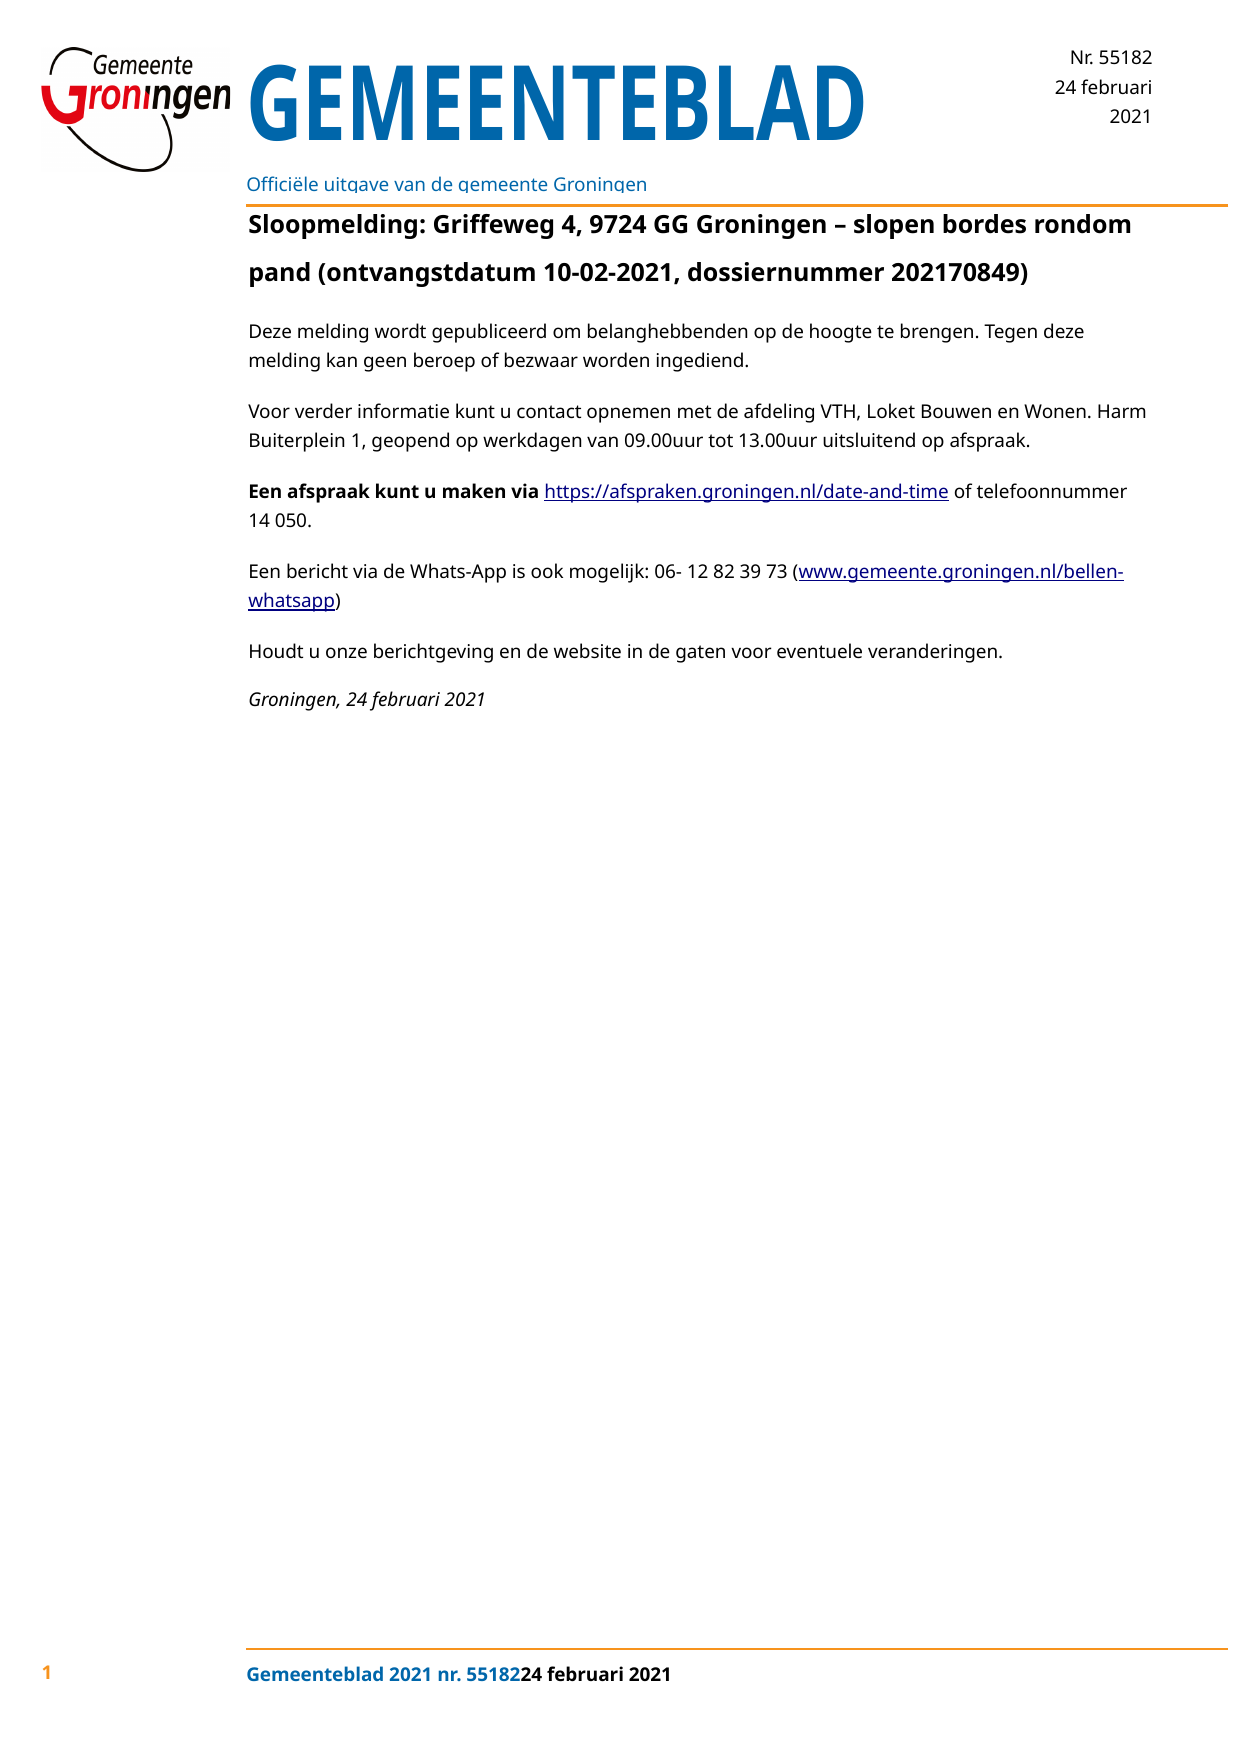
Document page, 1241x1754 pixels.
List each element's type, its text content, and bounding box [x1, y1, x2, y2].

text Houdt u onze berichtgeving en de website in de gaten voor eventuele veranderingen. [248, 638, 1152, 664]
text Groningen, 24 februari 2021 [248, 686, 1152, 711]
picture [41, 47, 231, 172]
text Een afspraak kunt u maken via https://afspraken.groningen.nl/date-and-time of telefoonnummer 14 050. [248, 478, 1152, 533]
text Voor verder informatie kunt u contact opnemen met de afdeling VTH, Loket Bouwen en Wonen. Harm Buiterplein 1, geopend op werkdagen van 09.00uur tot 13.00uur uitsluitend op afspraak. [248, 398, 1152, 453]
text Sloopmelding: Griffeweg 4, 9724 GG Groningen – slopen bordes rondom pand (ontvangstdatum 10-02-2021, dossiernummer 202170849) [248, 207, 1152, 288]
text Een bericht via de Whats-App is ook mogelijk: 06- 12 82 39 73 (www.gemeente.groningen.nl/bellen-whatsapp) [248, 558, 1152, 613]
text Deze melding wordt gepubliceerd om belanghebbenden op de hoogte te brengen. Tegen deze melding kan geen beroep of bezwaar worden ingediend. [248, 318, 1152, 373]
